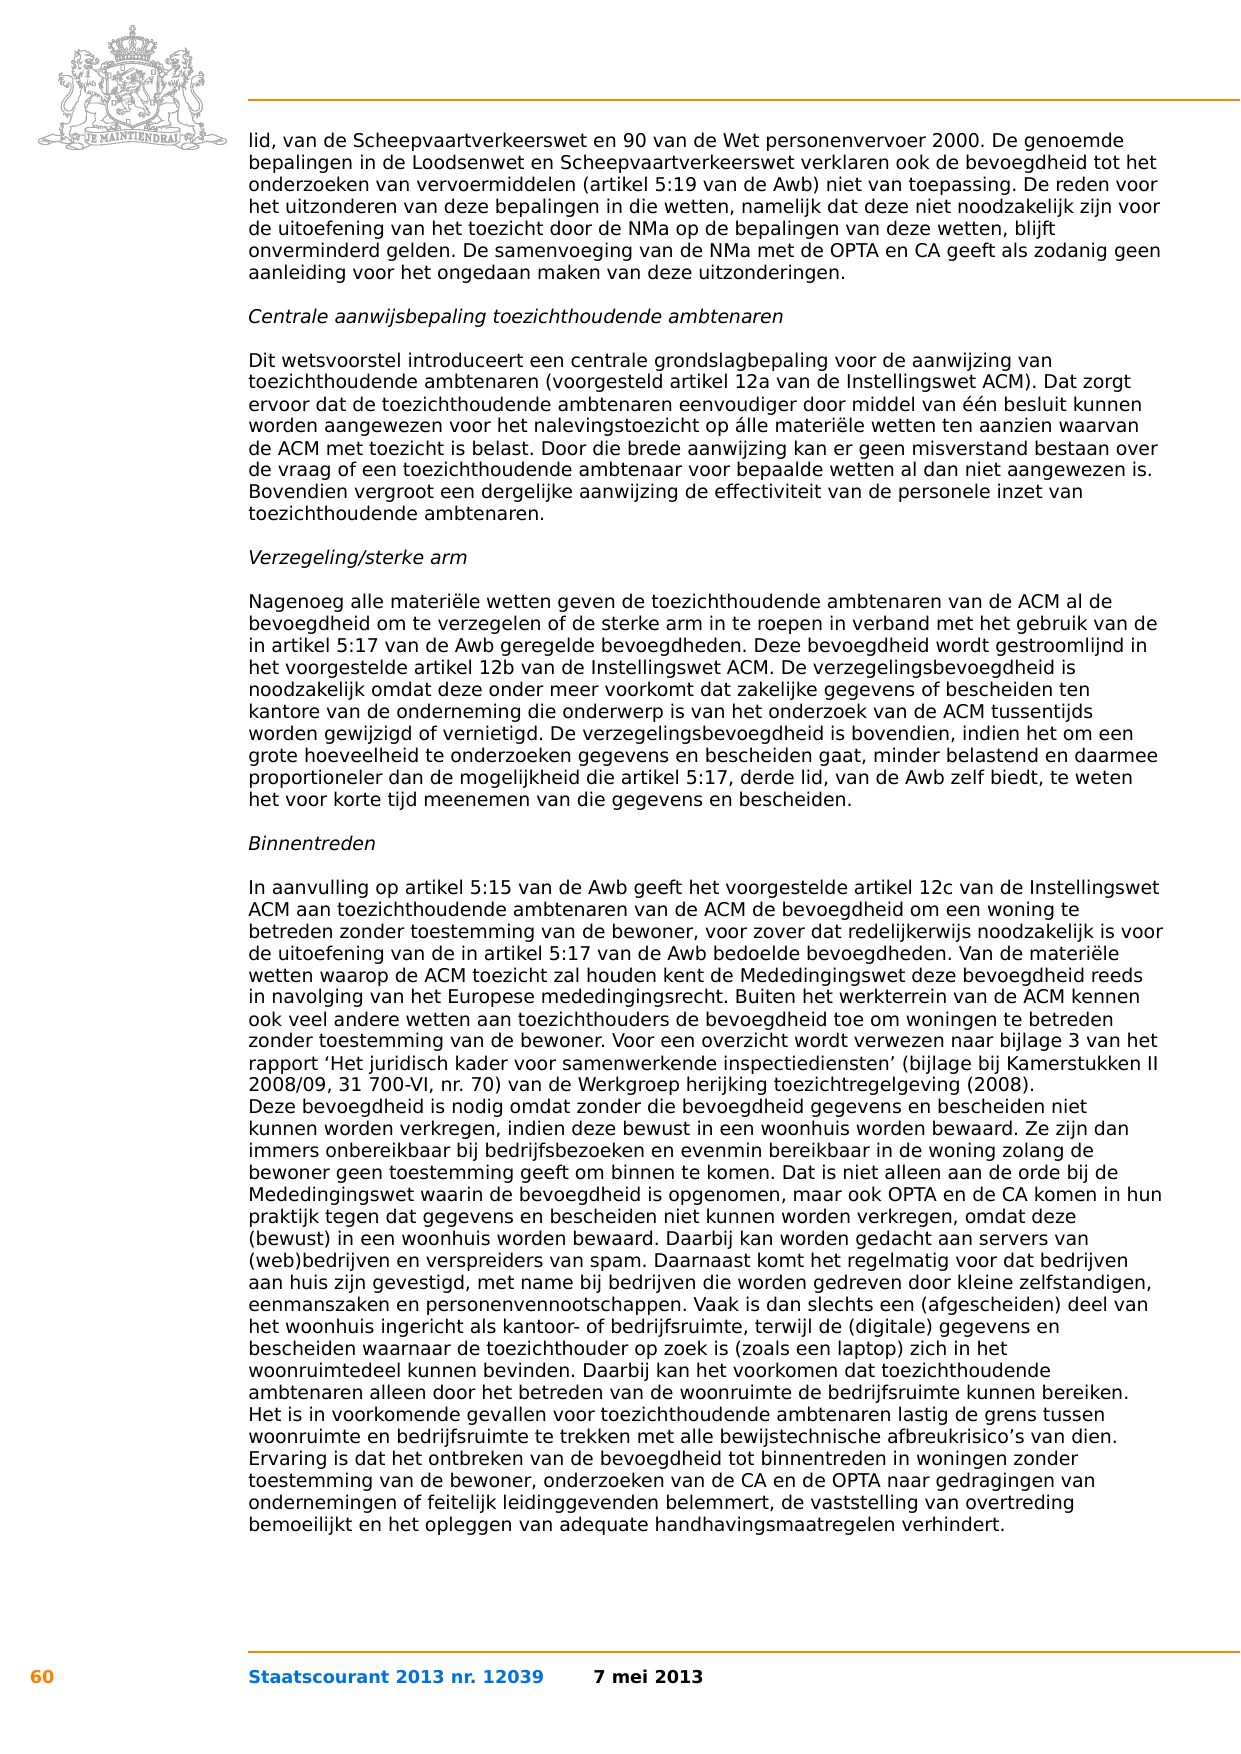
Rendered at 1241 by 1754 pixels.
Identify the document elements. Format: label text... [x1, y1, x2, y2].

text lid, van de Scheepvaartverkeerswet en 90 van de Wet personenvervoer 2000. De genoemde bepalingen in de Loodsenwet en Scheepvaartverkeerswet verklaren ook de bevoegdheid tot het onderzoeken van vervoermiddelen (artikel 5:19 van de Awb) niet van toepassing. De reden voor het uitzonderen van deze bepalingen in die wetten, namelijk dat deze niet noodzakelijk zijn voor de uitoefening van het toezicht door de NMa op de bepalingen van deze wetten, blijft onverminderd gelden. De samenvoeging van de NMa met de OPTA en CA geeft als zodanig geen aanleiding voor het ongedaan maken van deze uitzonderingen. [248, 130, 1163, 284]
text Nagenoeg alle materiële wetten geven de toezichthoudende ambtenaren van de ACM al de bevoegdheid om te verzegelen of de sterke arm in te roepen in verband met het gebruik van de in artikel 5:17 van de Awb geregelde bevoegdheden. Deze bevoegdheid wordt gestroomlijnd in het voorgestelde artikel 12b van de Instellingswet ACM. De verzegelingsbevoegdheid is noodzakelijk omdat deze onder meer voorkomt dat zakelijke gegevens of bescheiden ten kantore van de onderneming die onderwerp is van het onderzoek van de ACM tussentijds worden gewijzigd of vernietigd. De verzegelingsbevoegdheid is bovendien, indien het om een grote hoeveelheid te onderzoeken gegevens en bescheiden gaat, minder belastend en daarmee proportioneler dan de mogelijkheid die artikel 5:17, derde lid, van de Awb zelf biedt, te weten het voor korte tijd meenemen van die gegevens en bescheiden. [248, 591, 1163, 811]
subtitle Verzegeling/sterke arm [248, 547, 1163, 569]
text In aanvulling op artikel 5:15 van de Awb geeft het voorgestelde artikel 12c van de Instellingswet ACM aan toezichthoudende ambtenaren van de ACM de bevoegdheid om een woning te betreden zonder toestemming van de bewoner, voor zover dat redelijkerwijs noodzakelijk is voor de uitoefening van de in artikel 5:17 van de Awb bedoelde bevoegdheden. Van de materiële wetten waarop de ACM toezicht zal houden kent de Mededingingswet deze bevoegdheid reeds in navolging van het Europese mededingingsrecht. Buiten het werkterrein van de ACM kennen ook veel andere wetten aan toezichthouders de bevoegdheid toe om woningen te betreden zonder toestemming van de bewoner. Voor een overzicht wordt verwezen naar bijlage 3 van het rapport ‘Het juridisch kader voor samenwerkende inspectiediensten’ (bijlage bij Kamerstukken II 2008/09, 31 700-VI, nr. 70) van de Werkgroep herijking toezichtregelgeving (2008). [248, 877, 1163, 1096]
subtitle Centrale aanwijsbepaling toezichthoudende ambtenaren [248, 306, 1163, 328]
text Deze bevoegdheid is nodig omdat zonder die bevoegdheid gegevens en bescheiden niet kunnen worden verkregen, indien deze bewust in een woonhuis worden bewaard. Ze zijn dan immers onbereikbaar bij bedrijfsbezoeken en evenmin bereikbaar in de woning zolang de bewoner geen toestemming geeft om binnen te komen. Dat is niet alleen aan de orde bij de Mededingingswet waarin de bevoegdheid is opgenomen, maar ook OPTA en de CA komen in hun praktijk tegen dat gegevens en bescheiden niet kunnen worden verkregen, omdat deze (bewust) in een woonhuis worden bewaard. Daarbij kan worden gedacht aan servers van (web)bedrijven en verspreiders van spam. Daarnaast komt het regelmatig voor dat bedrijven aan huis zijn gevestigd, met name bij bedrijven die worden gedreven door kleine zelfstandigen, eenmanszaken en personenvennootschappen. Vaak is dan slechts een (afgescheiden) deel van het woonhuis ingericht als kantoor- of bedrijfsruimte, terwijl de (digitale) gegevens en bescheiden waarnaar de toezichthouder op zoek is (zoals een laptop) zich in het woonruimtedeel kunnen bevinden. Daarbij kan het voorkomen dat toezichthoudende ambtenaren alleen door het betreden van de woonruimte de bedrijfsruimte kunnen bereiken. Het is in voorkomende gevallen voor toezichthoudende ambtenaren lastig de grens tussen woonruimte en bedrijfsruimte te trekken met alle bewijstechnische afbreukrisico’s van dien. Ervaring is dat het ontbreken van de bevoegdheid tot binnentreden in woningen zonder toestemming van de bewoner, onderzoeken van de CA en de OPTA naar gedragingen van ondernemingen of feitelijk leidinggevenden belemmert, de vaststelling van overtreding bemoeilijkt en het opleggen van adequate handhavingsmaatregelen verhindert. [248, 1096, 1163, 1536]
subtitle Binnentreden [248, 833, 1163, 855]
text Dit wetsvoorstel introduceert een centrale grondslagbepaling voor de aanwijzing van toezichthoudende ambtenaren (voorgesteld artikel 12a van de Instellingswet ACM). Dat zorgt ervoor dat de toezichthoudende ambtenaren eenvoudiger door middel van één besluit kunnen worden aangewezen voor het nalevingstoezicht op álle materiële wetten ten aanzien waarvan de ACM met toezicht is belast. Door die brede aanwijzing kan er geen misverstand bestaan over de vraag of een toezichthoudende ambtenaar voor bepaalde wetten al dan niet aangewezen is. Bovendien vergroot een dergelijke aanwijzing de effectiviteit van de personele inzet van toezichthoudende ambtenaren. [248, 349, 1163, 525]
picture [38, 25, 227, 150]
